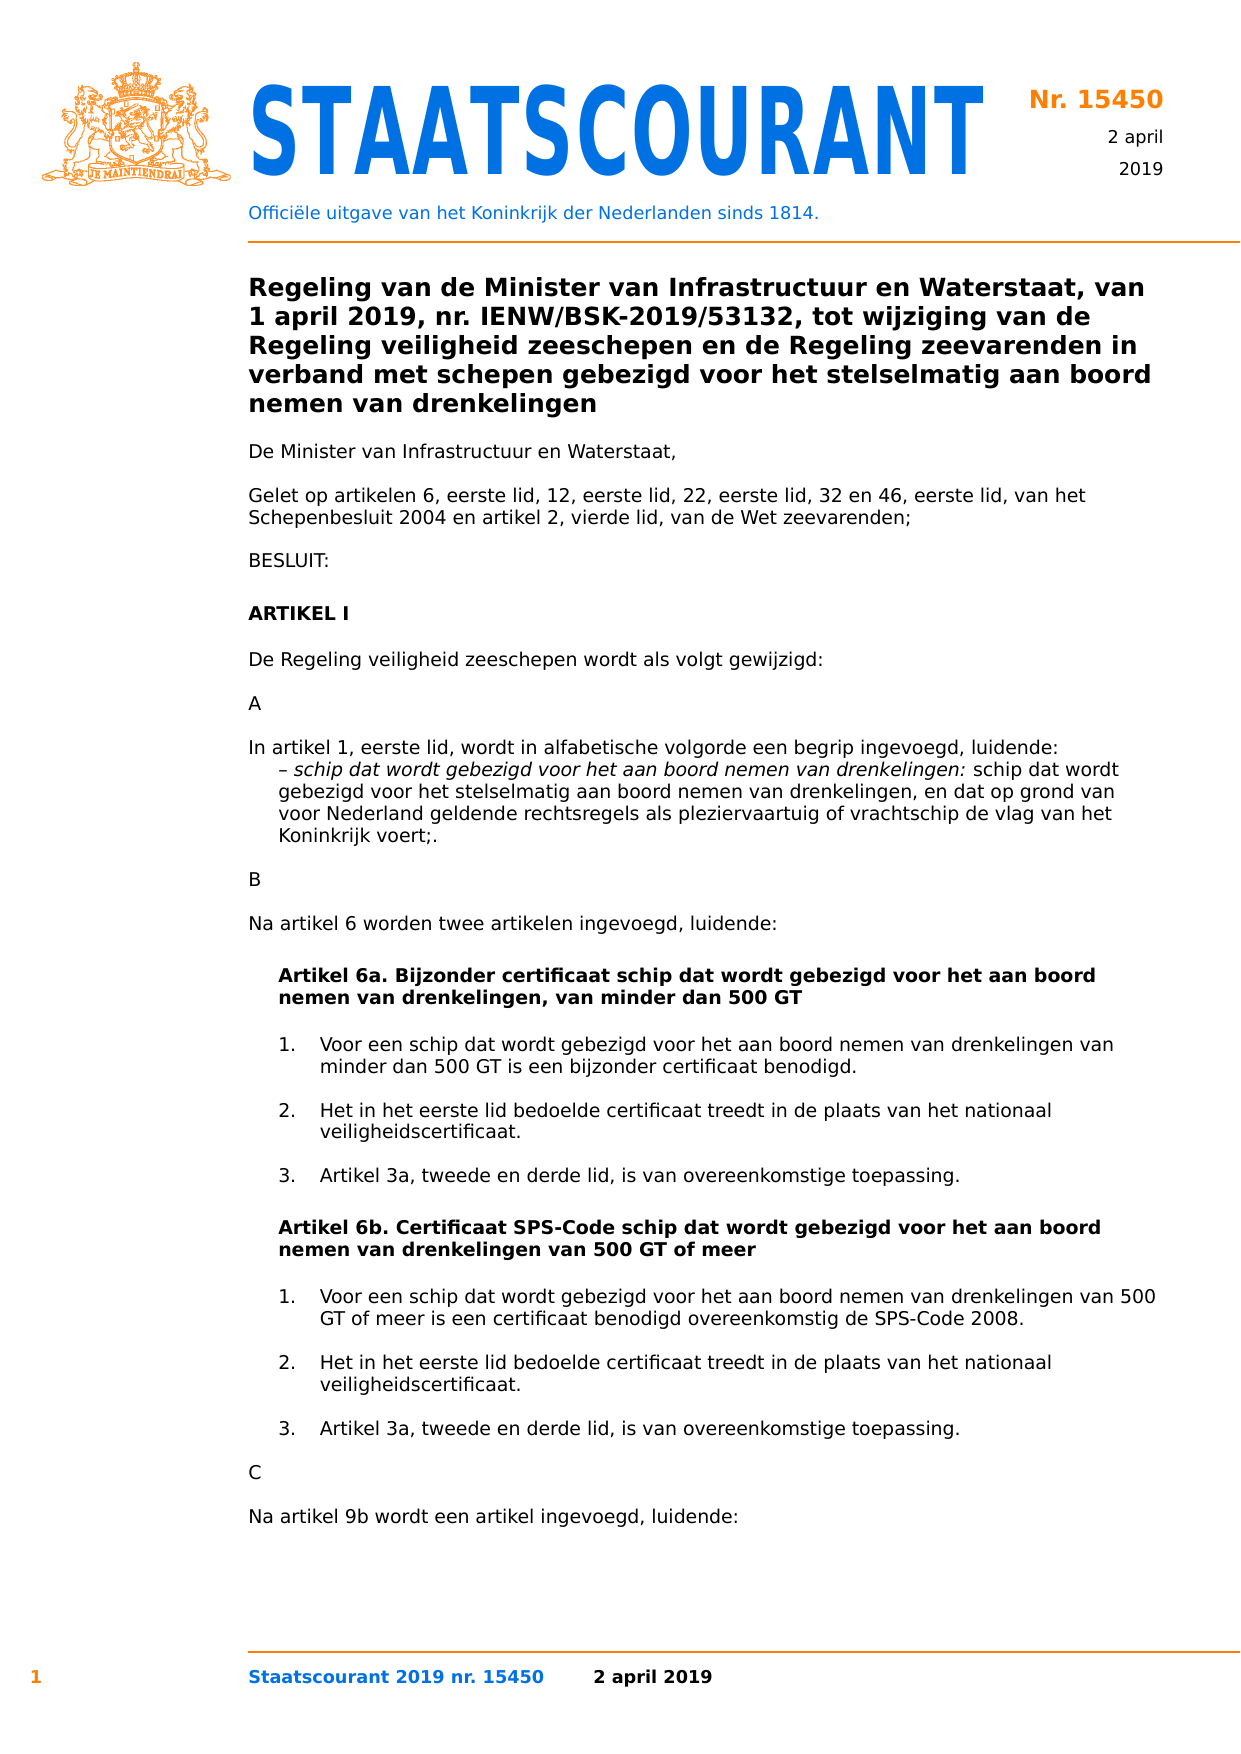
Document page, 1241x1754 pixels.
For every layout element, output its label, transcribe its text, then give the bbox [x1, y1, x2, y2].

table_header Nr. 15450 [998, 62, 1240, 121]
subtitle Artikel 6b. Certificaat SPS-Code schip dat wordt gebezigd voor het aan boord nemen van drenkelingen van 500 GT of meer [278, 1217, 1163, 1261]
table_cell 2019 [998, 153, 1240, 203]
text Na artikel 6 worden twee artikelen ingevoegd, luidende: [248, 913, 1163, 935]
text De Regeling veiligheid zeeschepen wordt als volgt gewijzigd: [248, 649, 1163, 671]
text 3. Artikel 3a, tweede en derde lid, is van overeenkomstige toepassing. [278, 1165, 1163, 1187]
text B [248, 869, 1163, 891]
text De Minister van Infrastructuur en Waterstaat, [248, 441, 1163, 463]
table_header STAATSCOURANT [248, 62, 998, 203]
text – schip dat wordt gebezigd voor het aan boord nemen van drenkelingen: schip dat wordt gebezigd voor het stelselmatig aan boord nemen van drenkelingen, en dat op grond van voor Nederland geldende rechtsregels als pleziervaartuig of vrachtschip de vlag van het Koninkrijk voert;. [278, 759, 1163, 847]
table_header [25, 62, 248, 241]
subtitle Regeling van de Minister van Infrastructuur en Waterstaat, van 1 april 2019, nr. IENW/BSK-2019/53132, tot wijziging van de Regeling veiligheid zeeschepen en de Regeling zeevarenden in verband met schepen gebezigd voor het stelselmatig aan boord nemen van drenkelingen [248, 273, 1163, 419]
text 2. Het in het eerste lid bedoelde certificaat treedt in de plaats van het nationaal veiligheidscertificaat. [278, 1099, 1163, 1143]
text A [248, 693, 1163, 715]
text 1. Voor een schip dat wordt gebezigd voor het aan boord nemen van drenkelingen van 500 GT of meer is een certificaat benodigd overeenkomstig de SPS-Code 2008. [278, 1286, 1163, 1330]
table_cell Officiële uitgave van het Koninkrijk der Nederlanden sinds 1814. [248, 203, 1240, 241]
text 3. Artikel 3a, tweede en derde lid, is van overeenkomstige toepassing. [278, 1418, 1163, 1440]
text Na artikel 9b wordt een artikel ingevoegd, luidende: [248, 1506, 1163, 1528]
text 2. Het in het eerste lid bedoelde certificaat treedt in de plaats van het nationaal veiligheidscertificaat. [278, 1352, 1163, 1396]
text Gelet op artikelen 6, eerste lid, 12, eerste lid, 22, eerste lid, 32 en 46, eerste lid, van het Schepenbesluit 2004 en artikel 2, vierde lid, van de Wet zeevarenden; [248, 484, 1163, 528]
table_cell 2 april [998, 121, 1240, 153]
picture [41, 62, 231, 186]
text In artikel 1, eerste lid, wordt in alfabetische volgorde een begrip ingevoegd, luidende: [248, 737, 1163, 759]
text C [248, 1462, 1163, 1484]
subtitle ARTIKEL I [248, 602, 1163, 624]
subtitle Artikel 6a. Bijzonder certificaat schip dat wordt gebezigd voor het aan boord nemen van drenkelingen, van minder dan 500 GT [278, 965, 1163, 1009]
text 1. Voor een schip dat wordt gebezigd voor het aan boord nemen van drenkelingen van minder dan 500 GT is een bijzonder certificaat benodigd. [278, 1034, 1163, 1078]
text BESLUIT: [248, 550, 1163, 572]
